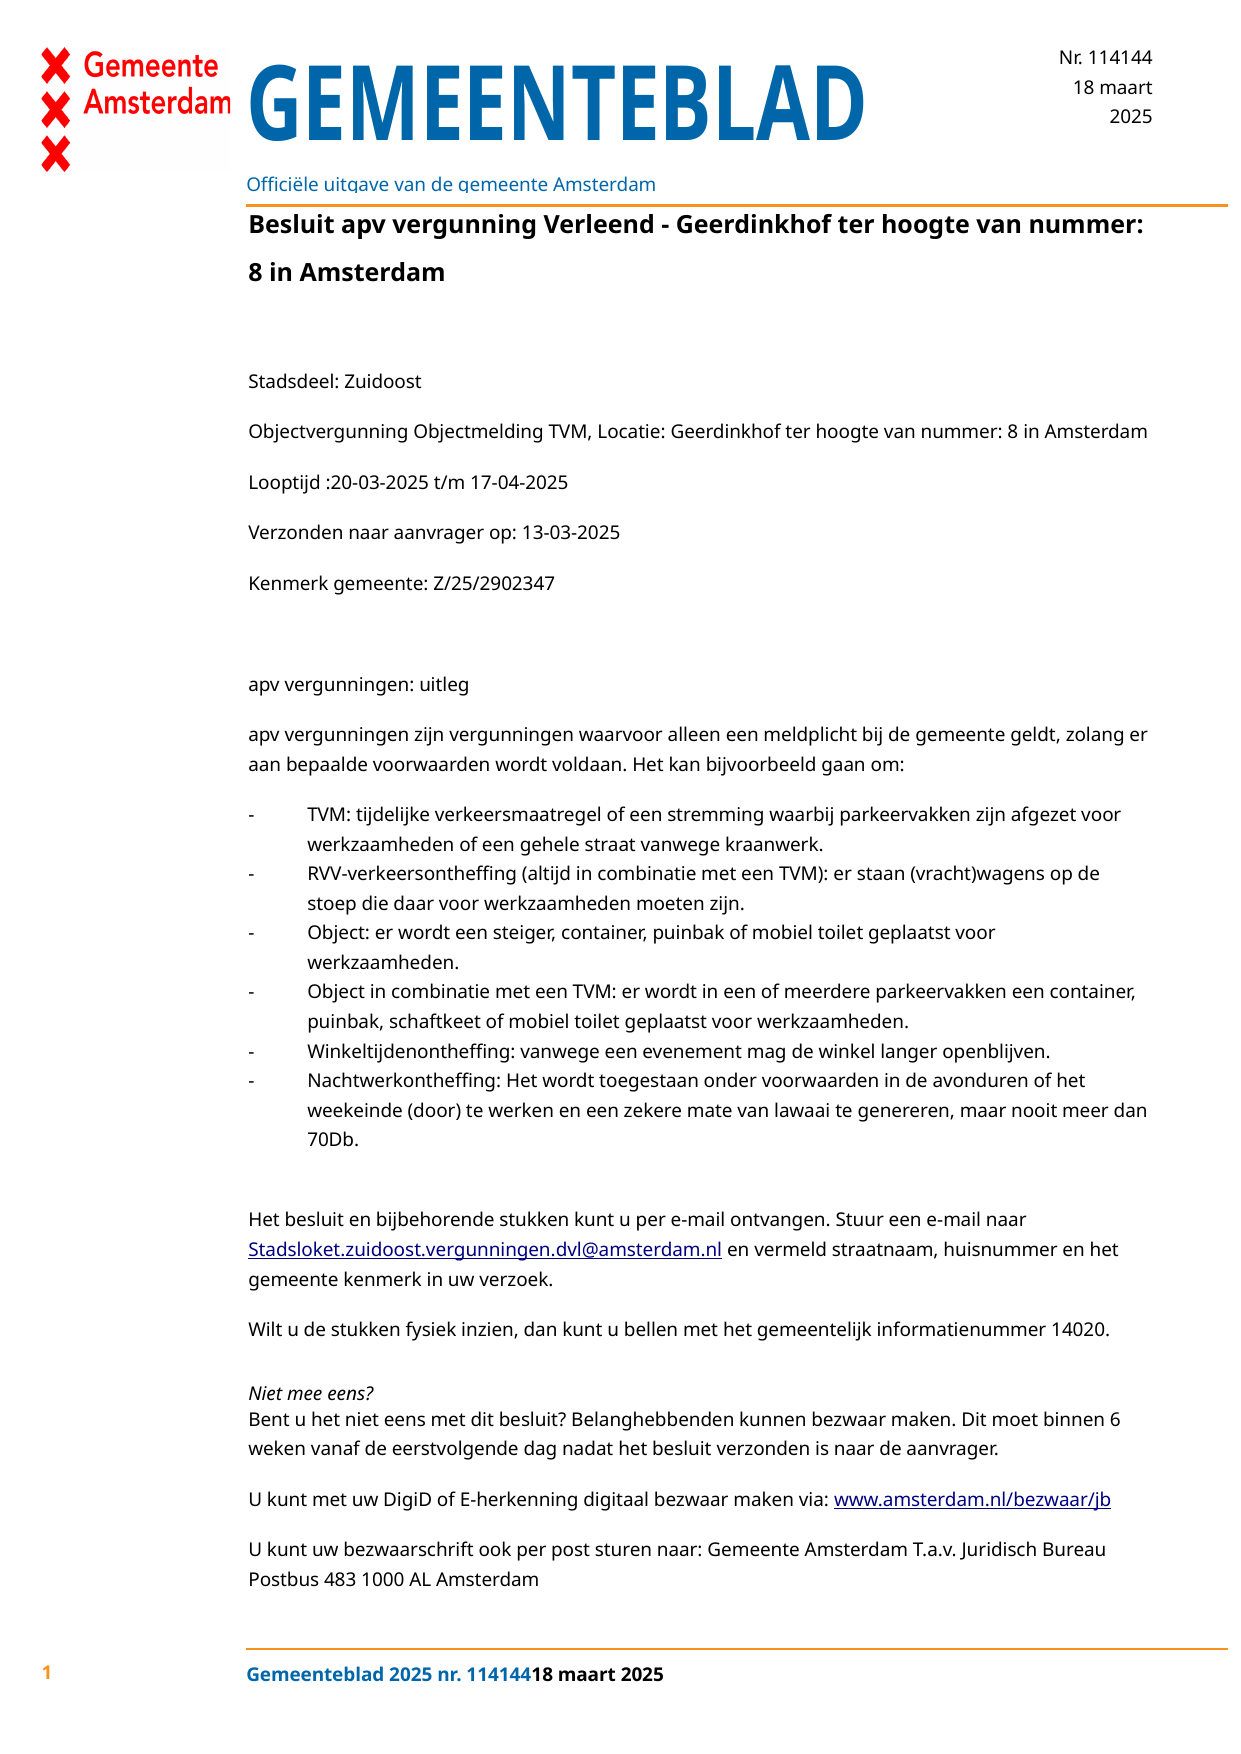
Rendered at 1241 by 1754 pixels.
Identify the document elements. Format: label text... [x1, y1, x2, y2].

list TVM: tijdelijke verkeersmaatregel of een stremming waarbij parkeervakken zijn afgezet voor werkzaamheden of een gehele straat vanwege kraanwerk. [248, 801, 1152, 857]
list Winkeltijdenontheffing: vanwege een evenement mag de winkel langer openblijven. [248, 1038, 1152, 1064]
text Objectvergunning Objectmelding TVM, Locatie: Geerdinkhof ter hoogte van nummer: 8 in Amsterdam [248, 419, 1152, 444]
list Object: er wordt een steiger, container, puinbak of mobiel toilet geplaatst voor werkzaamheden. [248, 919, 1152, 975]
list RVV-verkeersontheffing (altijd in combinatie met een TVM): er staan (vracht)wagens op de stoep die daar voor werkzaamheden moeten zijn. [248, 860, 1152, 916]
picture [41, 47, 231, 172]
text Het besluit en bijbehorende stukken kunt u per e-mail ontvangen. Stuur een e-mail naar Stadsloket.zuidoost.vergunningen.dvl@amsterdam.nl en vermeld straatnaam, huisnummer en het gemeente kenmerk in uw verzoek. [248, 1207, 1152, 1292]
text Stadsdeel: Zuidoost [248, 368, 1152, 394]
list Object in combinatie met een TVM: er wordt in een of meerdere parkeervakken een container, puinbak, schaftkeet of mobiel toilet geplaatst voor werkzaamheden. [248, 979, 1152, 1034]
list Nachtwerkontheffing: Het wordt toegestaan onder voorwaarden in de avonduren of het weekeinde (door) te werken en een zekere mate van lawaai te genereren, maar nooit meer dan 70Db. [248, 1067, 1152, 1152]
text Niet mee eens? [248, 1380, 1152, 1406]
text Kenmerk gemeente: Z/25/2902347 [248, 570, 1152, 596]
text Wilt u de stukken fysiek inzien, dan kunt u bellen met het gemeentelijk informatienummer 14020. [248, 1316, 1152, 1342]
text Besluit apv vergunning Verleend - Geerdinkhof ter hoogte van nummer: 8 in Amsterdam [248, 207, 1152, 288]
text U kunt met uw DigiD of E-herkenning digitaal bezwaar maken via: www.amsterdam.nl/bezwaar/jb [248, 1486, 1152, 1512]
text Bent u het niet eens met dit besluit? Belanghebbenden kunnen bezwaar maken. Dit moet binnen 6 weken vanaf de eerstvolgende dag nadat het besluit verzonden is naar de aanvrager. [248, 1406, 1152, 1461]
text apv vergunningen zijn vergunningen waarvoor alleen een meldplicht bij de gemeente geldt, zolang er aan bepaalde voorwaarden wordt voldaan. Het kan bijvoorbeeld gaan om: [248, 721, 1152, 777]
text Looptijd :20-03-2025 t/m 17-04-2025 [248, 469, 1152, 495]
text Verzonden naar aanvrager op: 13-03-2025 [248, 519, 1152, 545]
text U kunt uw bezwaarschrift ook per post sturen naar: Gemeente Amsterdam T.a.v. Juridisch Bureau Postbus 483 1000 AL Amsterdam [248, 1536, 1152, 1592]
text apv vergunningen: uitleg [248, 671, 1152, 697]
